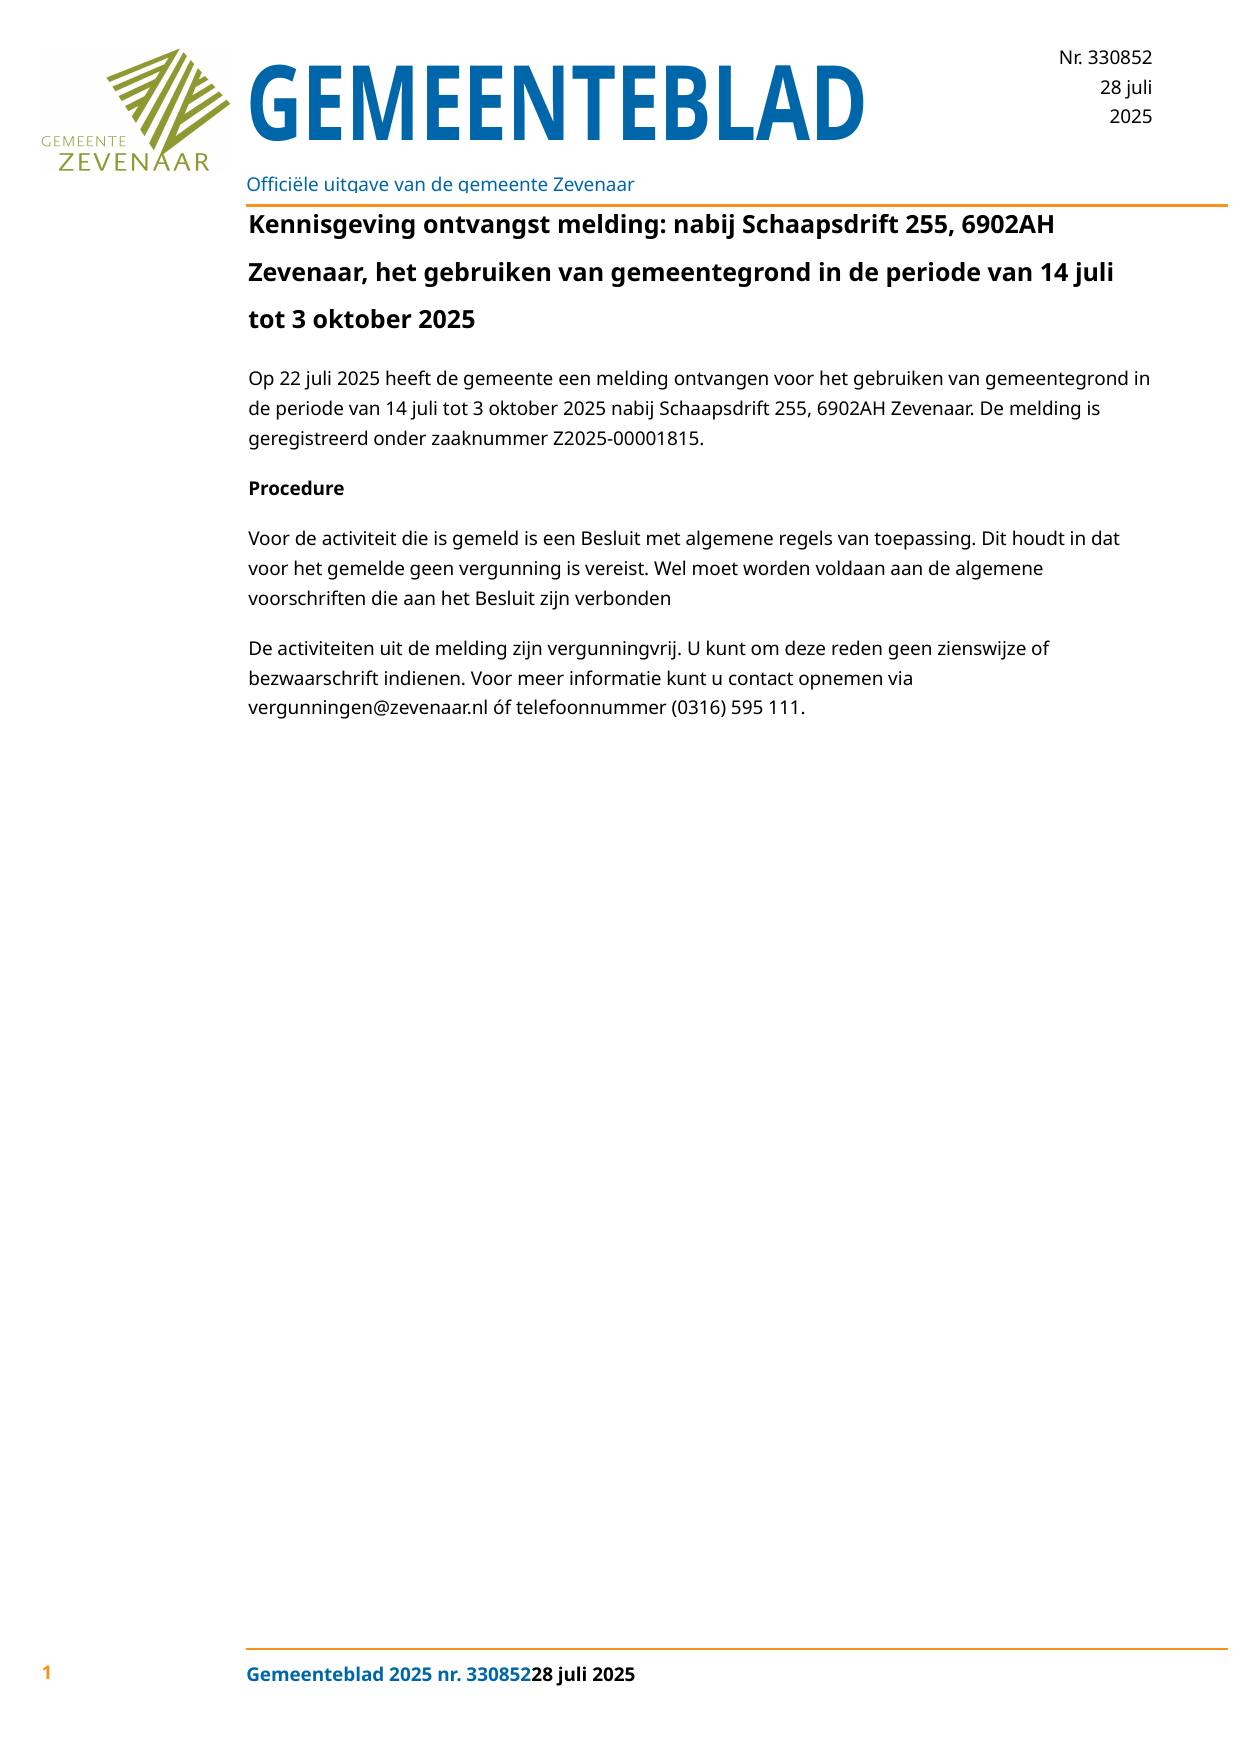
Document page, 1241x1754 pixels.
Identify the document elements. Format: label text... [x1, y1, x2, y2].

text Procedure [248, 475, 1152, 501]
text Op 22 juli 2025 heeft de gemeente een melding ontvangen voor het gebruiken van gemeentegrond in de periode van 14 juli tot 3 oktober 2025 nabij Schaapsdrift 255, 6902AH Zevenaar. De melding is geregistreerd onder zaaknummer Z2025-00001815. [248, 366, 1152, 450]
picture [41, 47, 231, 172]
text Voor de activiteit die is gemeld is een Besluit met algemene regels van toepassing. Dit houdt in dat voor het gemelde geen vergunning is vereist. Wel moet worden voldaan aan de algemene voorschriften die aan het Besluit zijn verbonden [248, 526, 1152, 610]
text De activiteiten uit de melding zijn vergunningvrij. U kunt om deze reden geen zienswijze of bezwaarschrift indienen. Voor meer informatie kunt u contact opnemen via vergunningen@zevenaar.nl óf telefoonnummer (0316) 595 111. [248, 635, 1152, 720]
text Kennisgeving ontvangst melding: nabij Schaapsdrift 255, 6902AH Zevenaar, het gebruiken van gemeentegrond in de periode van 14 juli tot 3 oktober 2025 [248, 207, 1152, 336]
